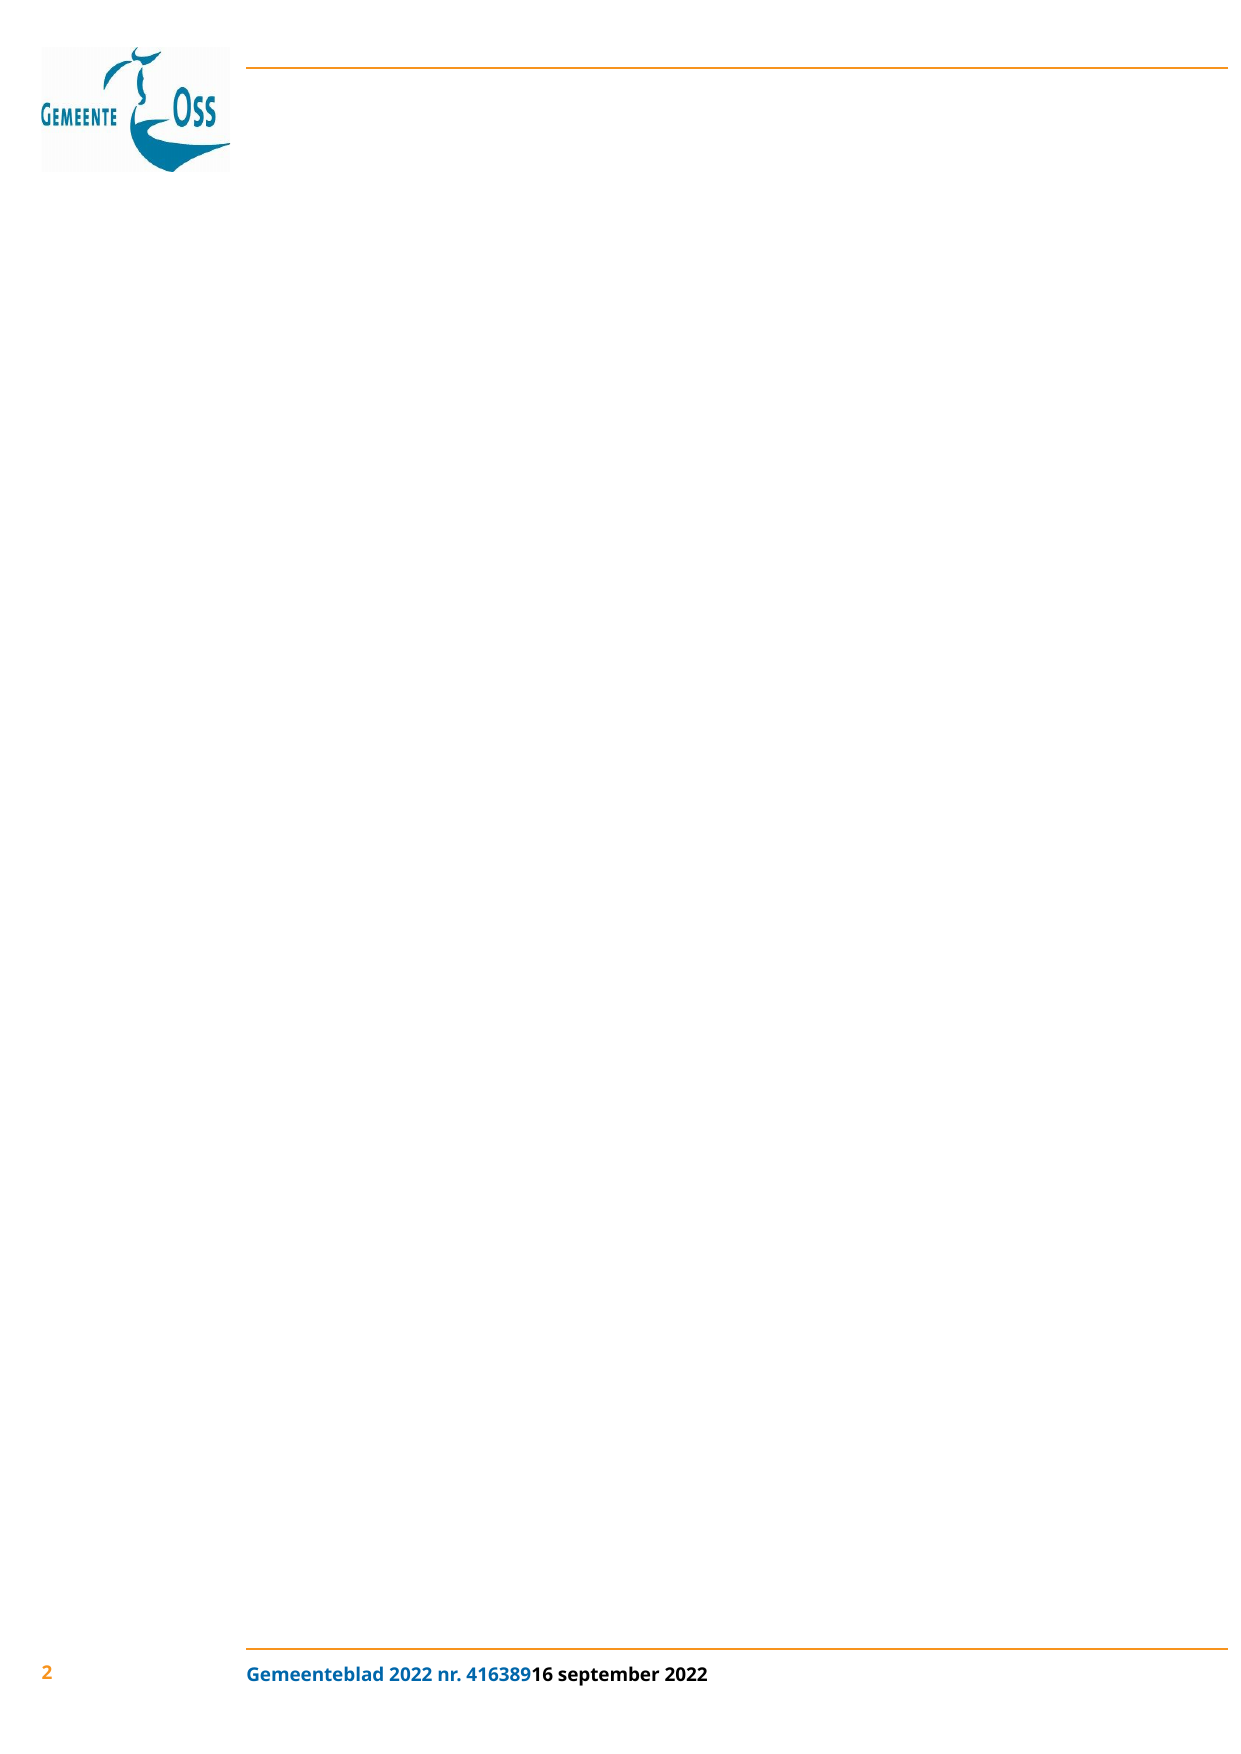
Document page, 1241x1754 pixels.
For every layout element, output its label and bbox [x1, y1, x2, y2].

picture [41, 47, 231, 172]
